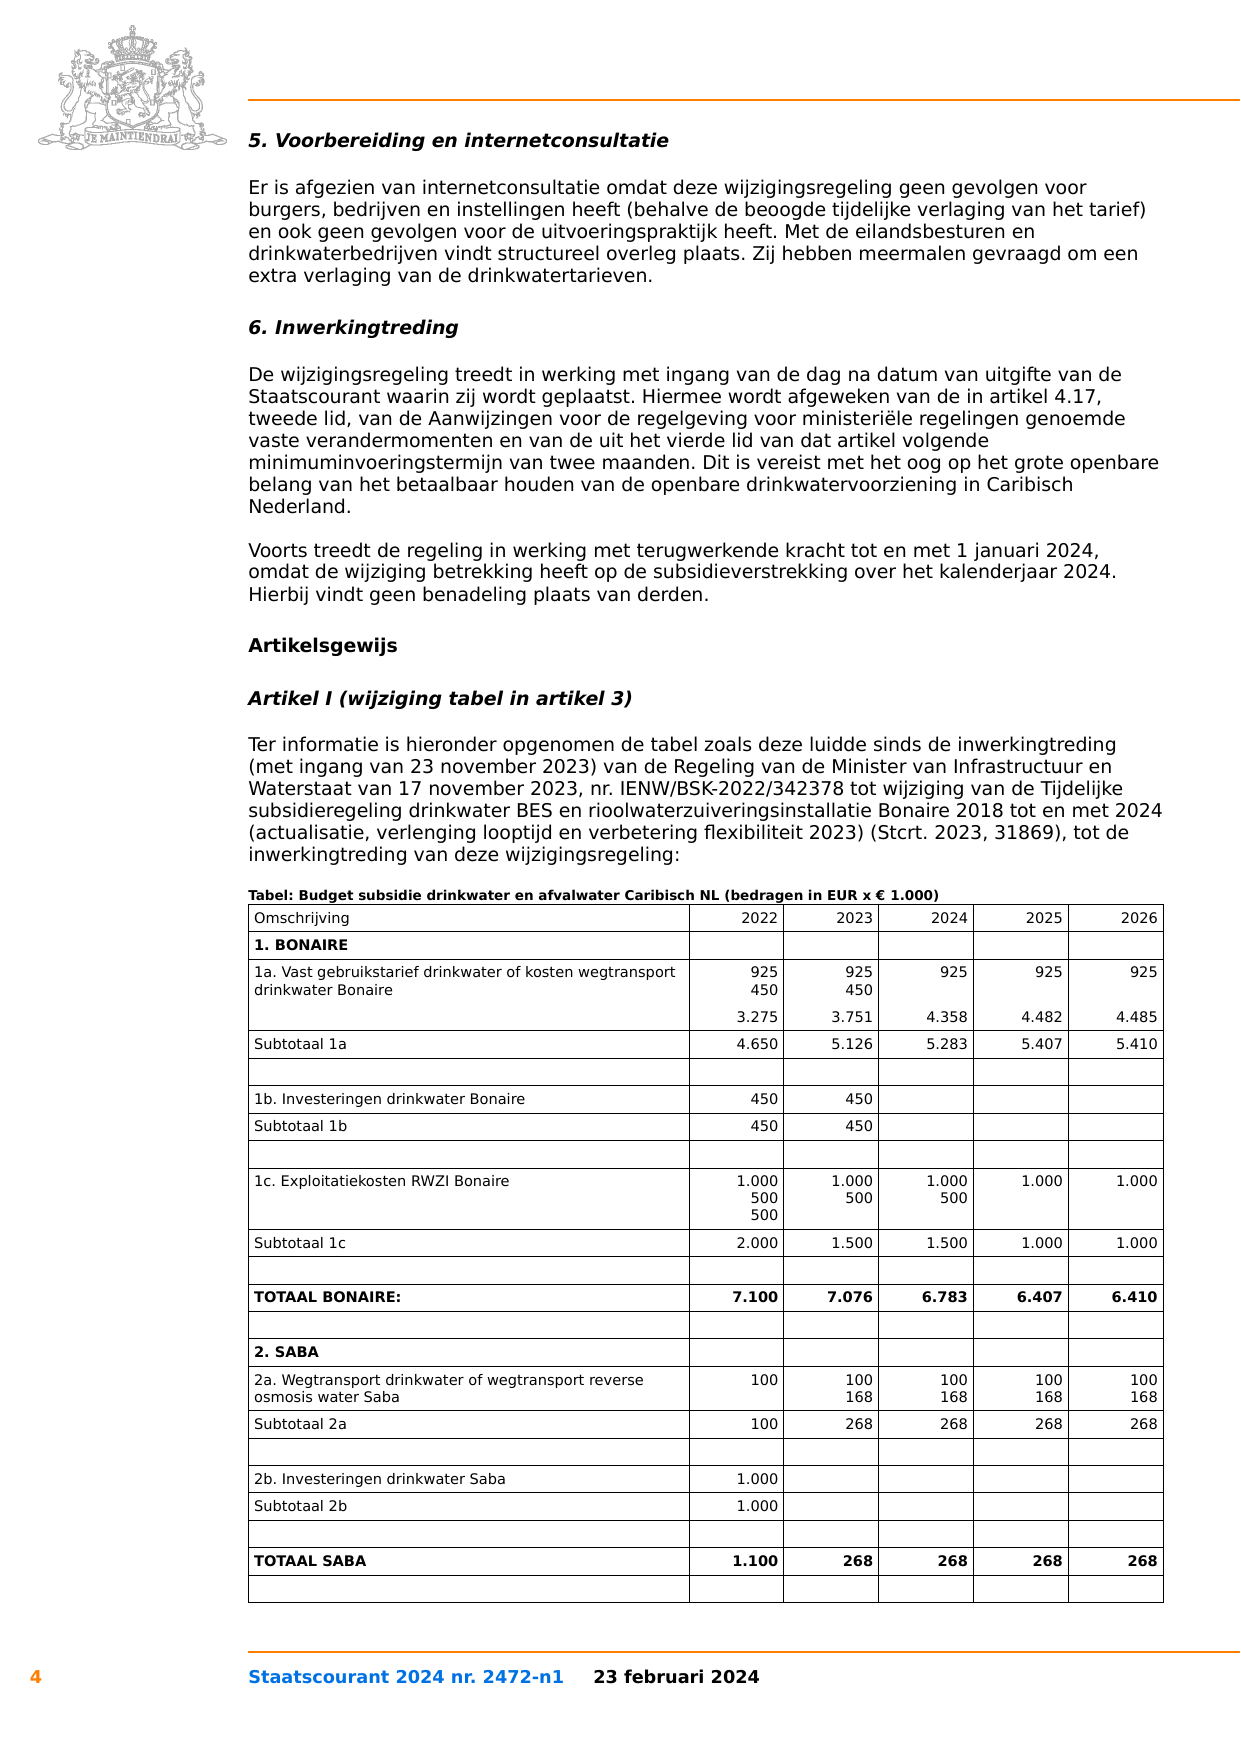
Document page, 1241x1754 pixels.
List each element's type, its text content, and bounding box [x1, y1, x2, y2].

table_cell 7.100 [690, 1285, 783, 1311]
table_cell Subtotaal 2b [249, 1493, 689, 1520]
table_cell [879, 1339, 973, 1366]
table_cell 1.500 [784, 1230, 878, 1256]
table_cell [879, 1493, 973, 1520]
table_cell [249, 1439, 689, 1465]
subtitle Artikelsgewijs [248, 635, 1163, 657]
table_cell [1069, 1493, 1163, 1520]
table_cell [690, 1312, 783, 1338]
table_cell [690, 1257, 783, 1283]
table_cell [879, 1576, 973, 1602]
table_cell [784, 1576, 878, 1602]
table_cell 4.650 [690, 1031, 783, 1058]
table_cell 1.000 [1069, 1230, 1163, 1256]
table_cell [879, 1257, 973, 1283]
table_cell 1.000 500 500 [690, 1169, 783, 1229]
table_cell TOTAAL SABA [249, 1548, 689, 1574]
table_cell 450 [784, 1086, 878, 1113]
table_cell [690, 1521, 783, 1547]
table_cell [784, 932, 878, 959]
table_cell [249, 1257, 689, 1283]
table_cell 1.000 [974, 1230, 1068, 1256]
table_cell 5.126 [784, 1031, 878, 1058]
table_cell 1c. Exploitatiekosten RWZI Bonaire [249, 1169, 689, 1229]
table_cell [879, 1521, 973, 1547]
table_cell [974, 1339, 1068, 1366]
table_cell [1069, 1257, 1163, 1283]
table_cell 1b. Investeringen drinkwater Bonaire [249, 1086, 689, 1113]
table_cell 4.358 [879, 1003, 973, 1030]
table_cell [690, 1576, 783, 1602]
table_cell 2.000 [690, 1230, 783, 1256]
table_cell [1069, 1141, 1163, 1167]
table_cell 2a. Wegtransport drinkwater of wegtransport reverse osmosis water Saba [249, 1367, 689, 1410]
table_cell 6.410 [1069, 1285, 1163, 1311]
table_cell Subtotaal 1c [249, 1230, 689, 1256]
table_cell 268 [974, 1548, 1068, 1574]
table_cell [690, 1141, 783, 1167]
table_cell [784, 1141, 878, 1167]
table_cell [249, 1141, 689, 1167]
table_cell [784, 1339, 878, 1366]
table_cell [1069, 1576, 1163, 1602]
table_cell 450 [690, 1086, 783, 1113]
table_cell 1.000 [974, 1169, 1068, 1229]
table_cell [249, 1576, 689, 1602]
table_cell [974, 1466, 1068, 1492]
table_cell [879, 1114, 973, 1140]
table_cell 6.407 [974, 1285, 1068, 1311]
table_cell [690, 1439, 783, 1465]
table_cell [1069, 1312, 1163, 1338]
table_cell [784, 1059, 878, 1085]
subtitle 6. Inwerkingtreding [248, 317, 1163, 339]
table_cell 925 450 [784, 960, 878, 1003]
table_cell [690, 932, 783, 959]
table_cell [974, 1141, 1068, 1167]
table_cell 100 168 [879, 1367, 973, 1410]
table_cell [784, 1439, 878, 1465]
table_cell 7.076 [784, 1285, 878, 1311]
table_cell [249, 1312, 689, 1338]
table_cell [974, 1059, 1068, 1085]
table_cell 100 168 [974, 1367, 1068, 1410]
table_cell 925 [879, 960, 973, 1003]
table_cell 2024 [879, 905, 973, 931]
table_cell [249, 1059, 689, 1085]
table_cell 1.000 [1069, 1169, 1163, 1229]
table_cell 268 [879, 1411, 973, 1437]
table_cell [784, 1521, 878, 1547]
table_cell [974, 1086, 1068, 1113]
table_cell [1069, 1114, 1163, 1140]
table_cell 5.410 [1069, 1031, 1163, 1058]
table_cell [1069, 1059, 1163, 1085]
table_cell [879, 1059, 973, 1085]
table_cell 1.100 [690, 1548, 783, 1574]
table_cell Subtotaal 2a [249, 1411, 689, 1437]
table_cell [784, 1493, 878, 1520]
table_cell [974, 1312, 1068, 1338]
table_cell [249, 1521, 689, 1547]
table_cell 5.407 [974, 1031, 1068, 1058]
text Ter informatie is hieronder opgenomen de tabel zoals deze luidde sinds de inwerkingtreding (met ingang van 23 november 2023) van de Regeling van de Minister van Infrastructuur en Waterstaat van 17 november 2023, nr. IENW/BSK-2022/342378 tot wijziging van de Tijdelijke subsidieregeling drinkwater BES en rioolwaterzuiveringsinstallatie Bonaire 2018 tot en met 2024 (actualisatie, verlenging looptijd en verbetering flexibiliteit 2023) (Stcrt. 2023, 31869), tot de inwerkingtreding van deze wijzigingsregeling: [248, 734, 1163, 866]
table_cell 4.482 [974, 1003, 1068, 1030]
table_cell 925 450 [690, 960, 783, 1003]
table_cell 100 [690, 1367, 783, 1410]
table_cell 1.000 [690, 1493, 783, 1520]
text Voorts treedt de regeling in werking met terugwerkende kracht tot en met 1 januari 2024, omdat de wijziging betrekking heeft op de subsidieverstrekking over het kalenderjaar 2024. Hierbij vindt geen benadeling plaats van derden. [248, 539, 1163, 605]
table_cell [879, 932, 973, 959]
text Er is afgezien van internetconsultatie omdat deze wijzigingsregeling geen gevolgen voor burgers, bedrijven en instellingen heeft (behalve de beoogde tijdelijke verlaging van het tarief) en ook geen gevolgen voor de uitvoeringspraktijk heeft. Met de eilandsbesturen en drinkwaterbedrijven vindt structureel overleg plaats. Zij hebben meermalen gevraagd om een extra verlaging van de drinkwatertarieven. [248, 177, 1163, 287]
table_cell 925 [1069, 960, 1163, 1003]
table_cell [974, 1576, 1068, 1602]
table_cell 268 [784, 1411, 878, 1437]
table_cell [879, 1086, 973, 1113]
table_cell [784, 1312, 878, 1338]
table_cell 2025 [974, 905, 1068, 931]
table_cell [1069, 1086, 1163, 1113]
table_cell 100 168 [784, 1367, 878, 1410]
table_cell [1069, 1439, 1163, 1465]
table_cell [690, 1339, 783, 1366]
table_cell [1069, 1466, 1163, 1492]
table_cell 5.283 [879, 1031, 973, 1058]
table_cell TOTAAL BONAIRE: [249, 1285, 689, 1311]
table_header Tabel: Budget subsidie drinkwater en afvalwater Caribisch NL (bedragen in EUR x € 1.000) [248, 888, 1163, 904]
subtitle 5. Voorbereiding en internetconsultatie [248, 130, 1163, 152]
table_cell [784, 1257, 878, 1283]
table_cell [974, 1521, 1068, 1547]
picture [38, 25, 227, 150]
table_cell [974, 1114, 1068, 1140]
table_cell 268 [879, 1548, 973, 1574]
table_cell 450 [690, 1114, 783, 1140]
table_cell 1.000 500 [784, 1169, 878, 1229]
table_cell 2b. Investeringen drinkwater Saba [249, 1466, 689, 1492]
table_cell [879, 1312, 973, 1338]
table_cell 2026 [1069, 905, 1163, 931]
subtitle Artikel I (wijziging tabel in artikel 3) [248, 687, 1163, 709]
table_cell 2023 [784, 905, 878, 931]
table_cell 450 [784, 1114, 878, 1140]
table_cell 268 [1069, 1411, 1163, 1437]
table_cell 3.275 [690, 1003, 783, 1030]
table_cell 2022 [690, 905, 783, 931]
table_cell 268 [974, 1411, 1068, 1437]
table_cell [1069, 1339, 1163, 1366]
table_cell 100 [690, 1411, 783, 1437]
table_cell 1a. Vast gebruikstarief drinkwater of kosten wegtransport drinkwater Bonaire [249, 960, 689, 1030]
table_cell [879, 1466, 973, 1492]
table_cell 1.500 [879, 1230, 973, 1256]
table_cell 1. BONAIRE [249, 932, 689, 959]
table_cell [974, 1493, 1068, 1520]
table_cell Subtotaal 1a [249, 1031, 689, 1058]
table_cell [974, 1439, 1068, 1465]
table_cell 1.000 500 [879, 1169, 973, 1229]
table_cell [1069, 932, 1163, 959]
table_cell Omschrijving [249, 905, 689, 931]
table_cell 1.000 [690, 1466, 783, 1492]
table_cell [974, 932, 1068, 959]
table_cell 6.783 [879, 1285, 973, 1311]
table_cell 100 168 [1069, 1367, 1163, 1410]
table_cell [879, 1439, 973, 1465]
table_cell [690, 1059, 783, 1085]
table_cell 268 [1069, 1548, 1163, 1574]
table_cell [784, 1466, 878, 1492]
table_cell [879, 1141, 973, 1167]
text De wijzigingsregeling treedt in werking met ingang van de dag na datum van uitgifte van de Staatscourant waarin zij wordt geplaatst. Hiermee wordt afgeweken van de in artikel 4.17, tweede lid, van de Aanwijzingen voor de regelgeving voor ministeriële regelingen genoemde vaste verandermomenten en van de uit het vierde lid van dat artikel volgende minimuminvoeringstermijn van twee maanden. Dit is vereist met het oog op het grote openbare belang van het betaalbaar houden van de openbare drinkwatervoorziening in Caribisch Nederland. [248, 364, 1163, 518]
table_cell 2. SABA [249, 1339, 689, 1366]
table_cell Subtotaal 1b [249, 1114, 689, 1140]
table_cell 925 [974, 960, 1068, 1003]
table_cell 3.751 [784, 1003, 878, 1030]
table_cell 4.485 [1069, 1003, 1163, 1030]
table_cell 268 [784, 1548, 878, 1574]
table_cell [974, 1257, 1068, 1283]
table_cell [1069, 1521, 1163, 1547]
